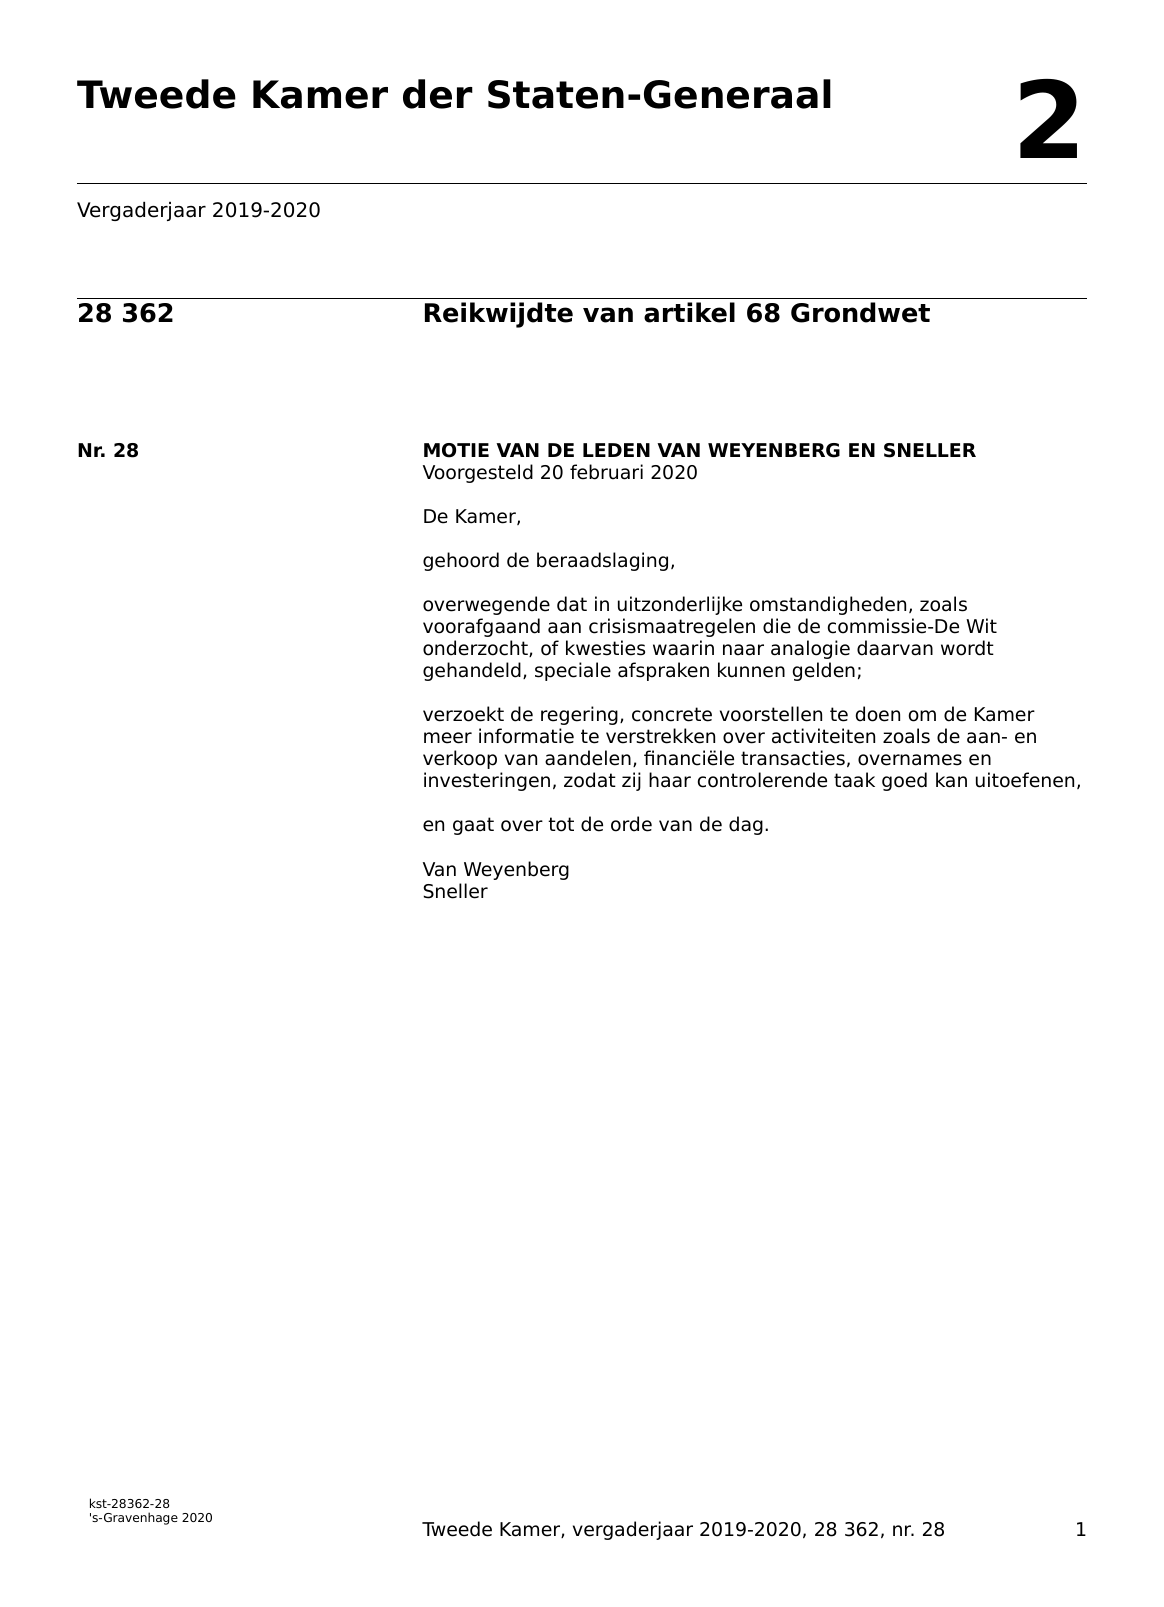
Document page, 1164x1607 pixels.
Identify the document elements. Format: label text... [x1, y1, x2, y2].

text gehoord de beraadslaging, [422, 550, 1087, 572]
text overwegende dat in uitzonderlijke omstandigheden, zoals voorafgaand aan crisismaatregelen die de commissie-De Wit onderzocht, of kwesties waarin naar analogie daarvan wordt gehandeld, speciale afspraken kunnen gelden; [422, 594, 1087, 682]
table_header 2 [886, 59, 1087, 183]
table_cell Vergaderjaar 2019-2020 [77, 184, 1087, 298]
text verzoekt de regering, concrete voorstellen te doen om de Kamer meer informatie te verstrekken over activiteiten zoals de aan- en verkoop van aandelen, financiële transacties, overnames en investeringen, zodat zij haar controlerende taak goed kan uitoefenen, [422, 704, 1087, 792]
text kst-28362-28 [88, 1497, 323, 1511]
text 's-Gravenhage 2020 [88, 1511, 323, 1525]
text en gaat over tot de orde van de dag. [422, 814, 1087, 836]
subtitle Nr. 28 MOTIE VAN DE LEDEN VAN WEYENBERG EN SNELLER [77, 440, 1087, 462]
text Sneller [422, 881, 1087, 902]
text De Kamer, [422, 506, 1087, 528]
text Van Weyenberg [422, 858, 1087, 881]
table_header Tweede Kamer der Staten-Generaal [77, 59, 886, 183]
subtitle 28 362 Reikwijdte van artikel 68 Grondwet [77, 299, 1087, 329]
text Voorgesteld 20 februari 2020 [422, 462, 1087, 484]
